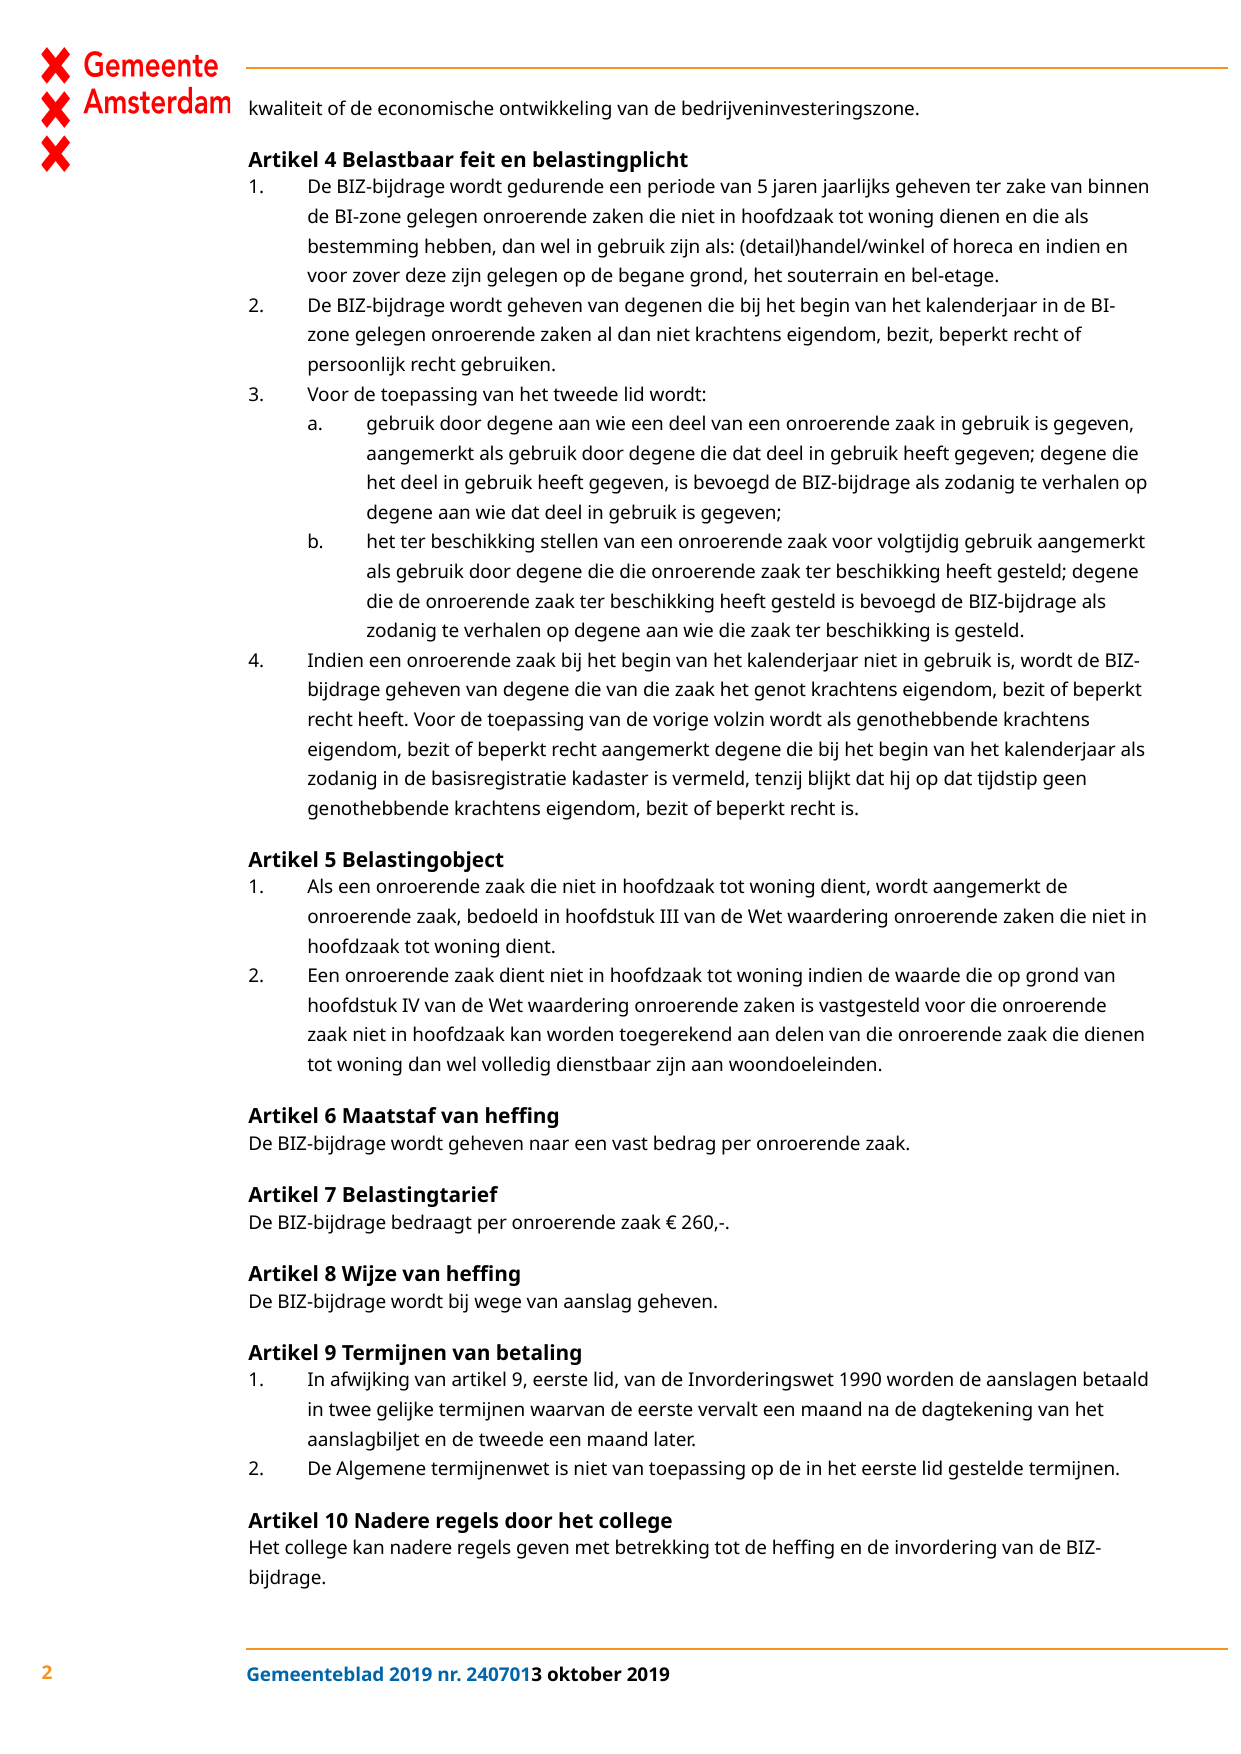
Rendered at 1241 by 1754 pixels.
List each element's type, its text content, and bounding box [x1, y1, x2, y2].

text De BIZ-bijdrage wordt geheven naar een vast bedrag per onroerende zaak. [248, 1130, 1152, 1156]
text Artikel 10 Nadere regels door het college [248, 1506, 1152, 1534]
text Artikel 5 Belastingobject [248, 845, 1152, 874]
list Voor de toepassing van het tweede lid wordt: [248, 381, 1152, 406]
text Artikel 6 Maatstaf van heffing [248, 1102, 1152, 1130]
text Artikel 7 Belastingtarief [248, 1181, 1152, 1209]
list De BIZ-bijdrage wordt geheven van degenen die bij het begin van het kalenderjaar in de BI-zone gelegen onroerende zaken al dan niet krachtens eigendom, bezit, beperkt recht of persoonlijk recht gebruiken. [248, 292, 1152, 377]
picture [41, 47, 231, 172]
text Artikel 8 Wijze van heffing [248, 1259, 1152, 1288]
list Een onroerende zaak dient niet in hoofdzaak tot woning indien de waarde die op grond van hoofdstuk IV van de Wet waardering onroerende zaken is vastgesteld voor die onroerende zaak niet in hoofdzaak kan worden toegerekend aan delen van die onroerende zaak die dienen tot woning dan wel volledig dienstbaar zijn aan woondoeleinden. [248, 962, 1152, 1077]
list De BIZ-bijdrage wordt gedurende een periode van 5 jaren jaarlijks geheven ter zake van binnen de BI-zone gelegen onroerende zaken die niet in hoofdzaak tot woning dienen en die als bestemming hebben, dan wel in gebruik zijn als: (detail)handel/winkel of horeca en indien en voor zover deze zijn gelegen op de begane grond, het souterrain en bel-etage. [248, 174, 1152, 288]
list gebruik door degene aan wie een deel van een onroerende zaak in gebruik is gegeven, aangemerkt als gebruik door degene die dat deel in gebruik heeft gegeven; degene die het deel in gebruik heeft gegeven, is bevoegd de BIZ-bijdrage als zodanig te verhalen op degene aan wie dat deel in gebruik is gegeven; [307, 410, 1152, 525]
list Indien een onroerende zaak bij het begin van het kalenderjaar niet in gebruik is, wordt de BIZ-bijdrage geheven van degene die van die zaak het genot krachtens eigendom, bezit of beperkt recht heeft. Voor de toepassing van de vorige volzin wordt als genothebbende krachtens eigendom, bezit of beperkt recht aangemerkt degene die bij het begin van het kalenderjaar als zodanig in de basisregistratie kadaster is vermeld, tenzij blijkt dat hij op dat tijdstip geen genothebbende krachtens eigendom, bezit of beperkt recht is. [248, 647, 1152, 821]
list In afwijking van artikel 9, eerste lid, van de Invorderingswet 1990 worden de aanslagen betaald in twee gelijke termijnen waarvan de eerste vervalt een maand na de dagtekening van het aanslagbiljet en de tweede een maand later. [248, 1367, 1152, 1452]
text De BIZ-bijdrage bedraagt per onroerende zaak € 260,-. [248, 1209, 1152, 1235]
list Als een onroerende zaak die niet in hoofdzaak tot woning dient, wordt aangemerkt de onroerende zaak, bedoeld in hoofdstuk III van de Wet waardering onroerende zaken die niet in hoofdzaak tot woning dient. [248, 874, 1152, 959]
list De Algemene termijnenwet is niet van toepassing op de in het eerste lid gestelde termijnen. [248, 1455, 1152, 1481]
text Het college kan nadere regels geven met betrekking tot de heffing en de invordering van de BIZ-bijdrage. [248, 1534, 1152, 1589]
text Artikel 4 Belastbaar feit en belastingplicht [248, 145, 1152, 174]
list het ter beschikking stellen van een onroerende zaak voor volgtijdig gebruik aangemerkt als gebruik door degene die die onroerende zaak ter beschikking heeft gesteld; degene die de onroerende zaak ter beschikking heeft gesteld is bevoegd de BIZ-bijdrage als zodanig te verhalen op degene aan wie die zaak ter beschikking is gesteld. [307, 529, 1152, 643]
text De BIZ-bijdrage wordt bij wege van aanslag geheven. [248, 1288, 1152, 1313]
text Artikel 9 Termijnen van betaling [248, 1338, 1152, 1367]
text kwaliteit of de economische ontwikkeling van de bedrijveninvesteringszone. [248, 95, 1152, 121]
